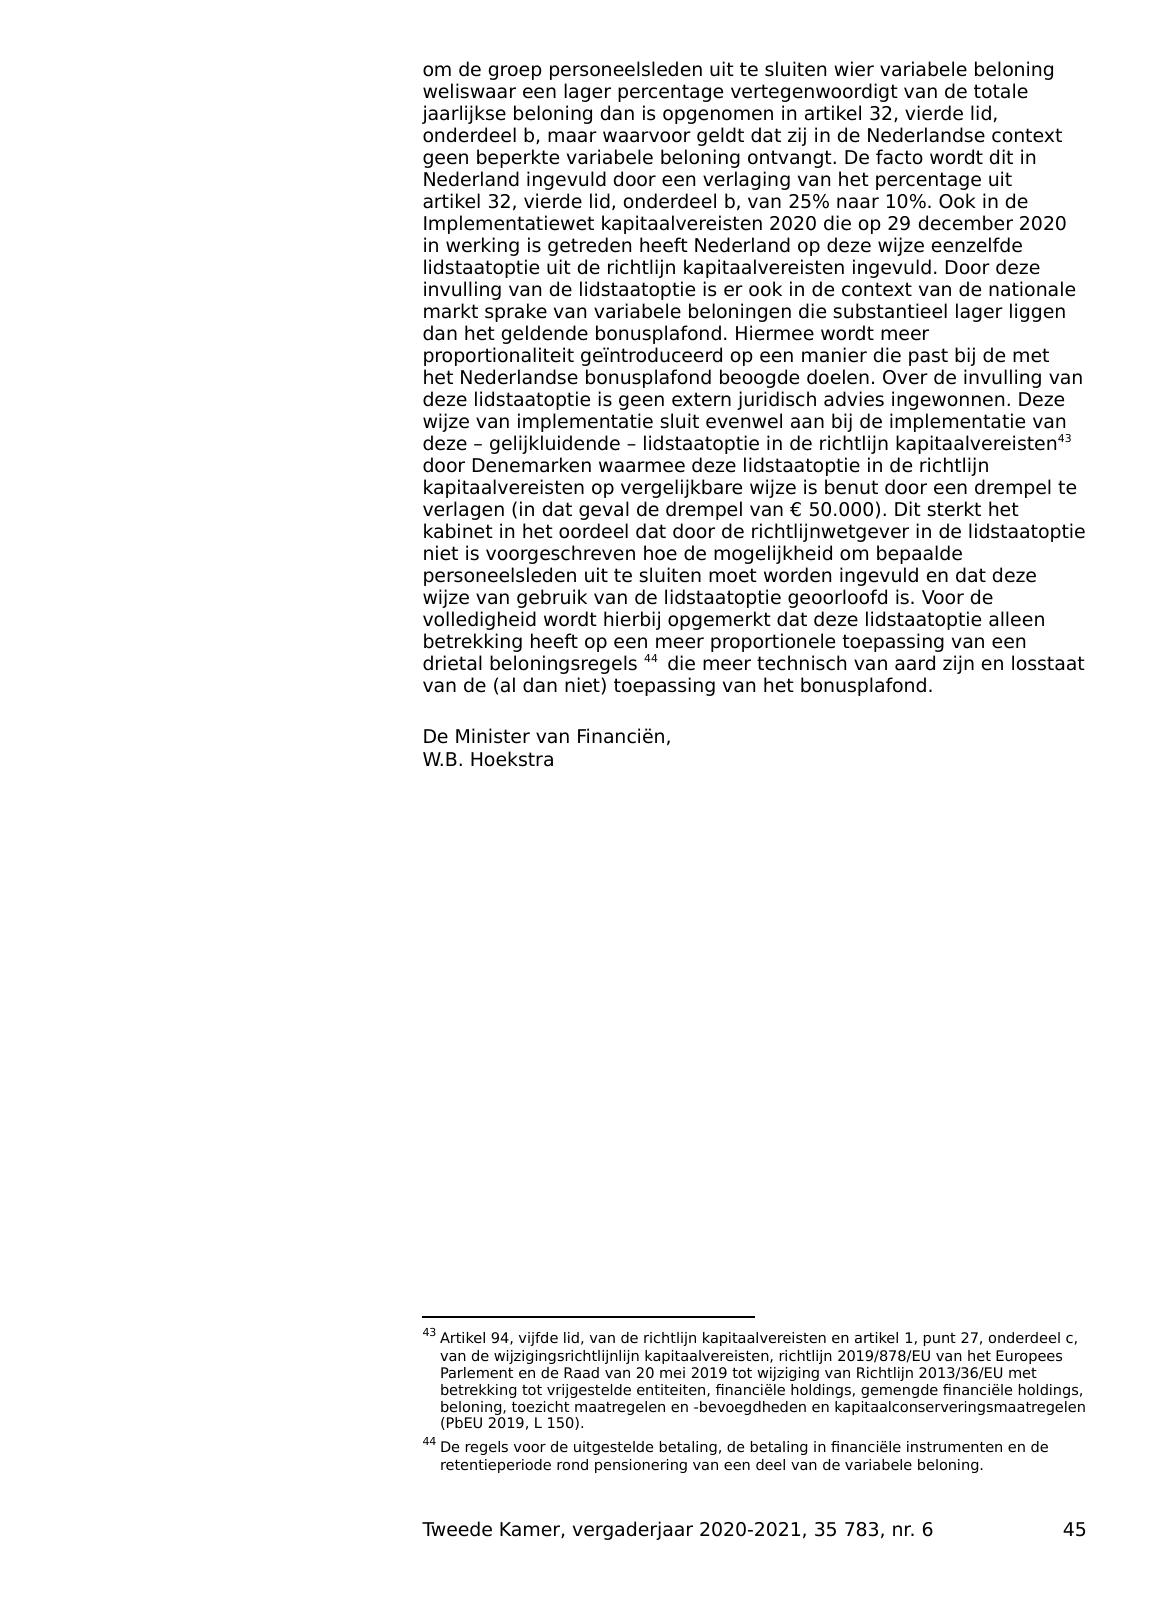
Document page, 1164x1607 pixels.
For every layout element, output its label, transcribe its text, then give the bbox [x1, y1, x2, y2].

text De Minister van Financiën, W.B. Hoekstra [422, 726, 1087, 770]
text Artikel 94, vijfde lid, van de richtlijn kapitaalvereisten en artikel 1, punt 27, onderdeel c, van de wijzigingsrichtlijnlijn kapitaalvereisten, richtlijn 2019/878/EU van het Europees Parlement en de Raad van 20 mei 2019 tot wijziging van Richtlijn 2013/36/EU met betrekking tot vrijgestelde entiteiten, financiële holdings, gemengde financiële holdings, beloning, toezicht maatregelen en -bevoegdheden en kapitaalconserveringsmaatregelen (PbEU 2019, L 150). [422, 1326, 1087, 1432]
text De regels voor de uitgestelde betaling, de betaling in financiële instrumenten en de retentieperiode rond pensionering van een deel van de variabele beloning. [422, 1435, 1087, 1474]
text om de groep personeelsleden uit te sluiten wier variabele beloning weliswaar een lager percentage vertegenwoordigt van de totale jaarlijkse beloning dan is opgenomen in artikel 32, vierde lid, onderdeel b, maar waarvoor geldt dat zij in de Nederlandse context geen beperkte variabele beloning ontvangt. De facto wordt dit in Nederland ingevuld door een verlaging van het percentage uit artikel 32, vierde lid, onderdeel b, van 25% naar 10%. Ook in de Implementatiewet kapitaalvereisten 2020 die op 29 december 2020 in werking is getreden heeft Nederland op deze wijze eenzelfde lidstaatoptie uit de richtlijn kapitaalvereisten ingevuld. Door deze invulling van de lidstaatoptie is er ook in de context van de nationale markt sprake van variabele beloningen die substantieel lager liggen dan het geldende bonusplafond. Hiermee wordt meer proportionaliteit geïntroduceerd op een manier die past bij de met het Nederlandse bonusplafond beoogde doelen. Over de invulling van deze lidstaatoptie is geen extern juridisch advies ingewonnen. Deze wijze van implementatie sluit evenwel aan bij de implementatie van deze – gelijkluidende – lidstaatoptie in de richtlijn kapitaalvereisten door Denemarken waarmee deze lidstaatoptie in de richtlijn kapitaalvereisten op vergelijkbare wijze is benut door een drempel te verlagen (in dat geval de drempel van € 50.000). Dit sterkt het kabinet in het oordeel dat door de richtlijnwetgever in de lidstaatoptie niet is voorgeschreven hoe de mogelijkheid om bepaalde personeelsleden uit te sluiten moet worden ingevuld en dat deze wijze van gebruik van de lidstaatoptie geoorloofd is. Voor de volledigheid wordt hierbij opgemerkt dat deze lidstaatoptie alleen betrekking heeft op een meer proportionele toepassing van een drietal beloningsregels die meer technisch van aard zijn en losstaat van de (al dan niet) toepassing van het bonusplafond. [422, 59, 1087, 696]
